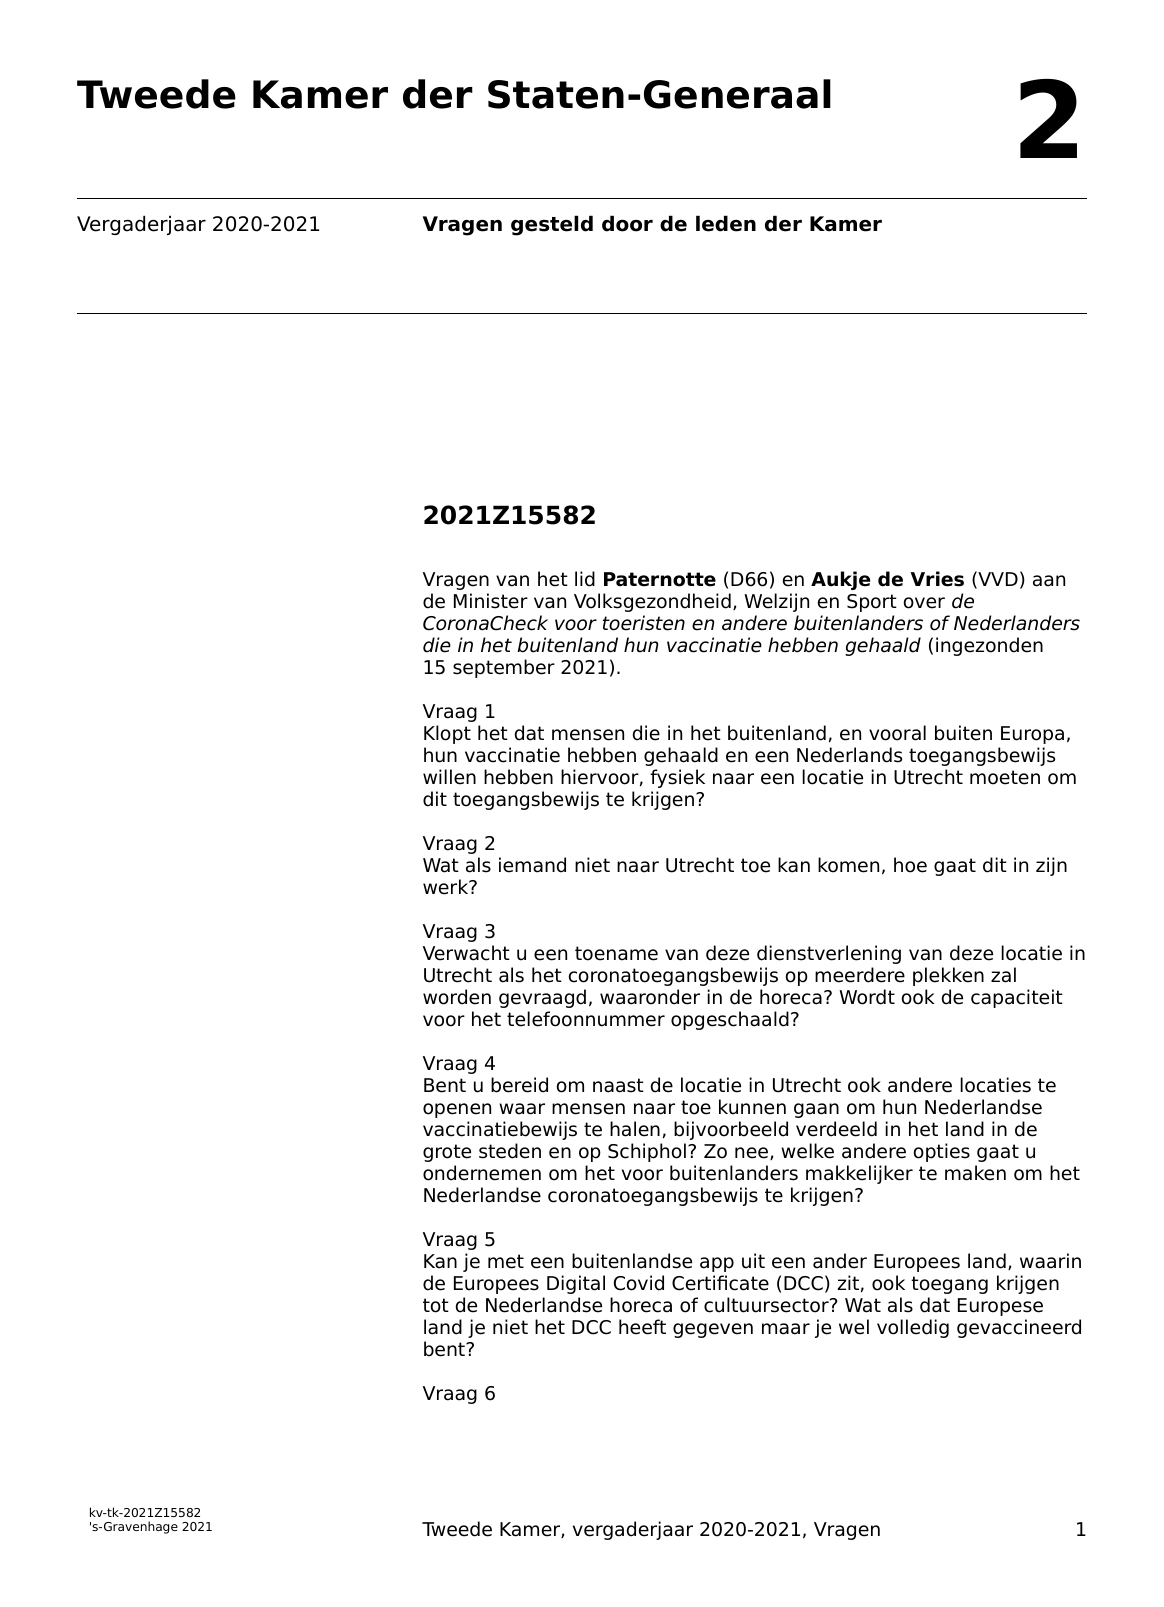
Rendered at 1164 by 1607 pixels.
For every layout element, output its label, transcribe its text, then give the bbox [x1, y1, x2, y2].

text Vraag 1 [422, 701, 1087, 723]
table_header 2 [886, 59, 1087, 198]
text Wat als iemand niet naar Utrecht toe kan komen, hoe gaat dit in zijn werk? [422, 855, 1087, 899]
text Vraag 2 [422, 833, 1087, 855]
text Verwacht u een toename van deze dienstverlening van deze locatie in Utrecht als het coronatoegangsbewijs op meerdere plekken zal worden gevraagd, waaronder in de horeca? Wordt ook de capaciteit voor het telefoonnummer opgeschaald? [422, 943, 1087, 1031]
table_cell Vragen gesteld door de leden der Kamer [422, 199, 1087, 313]
text 2021Z15582 [422, 501, 1087, 531]
text Bent u bereid om naast de locatie in Utrecht ook andere locaties te openen waar mensen naar toe kunnen gaan om hun Nederlandse vaccinatiebewijs te halen, bijvoorbeeld verdeeld in het land in de grote steden en op Schiphol? Zo nee, welke andere opties gaat u ondernemen om het voor buitenlanders makkelijker te maken om het Nederlandse coronatoegangsbewijs te krijgen? [422, 1075, 1087, 1207]
text Kan je met een buitenlandse app uit een ander Europees land, waarin de Europees Digital Covid Certificate (DCC) zit, ook toegang krijgen tot de Nederlandse horeca of cultuursector? Wat als dat Europese land je niet het DCC heeft gegeven maar je wel volledig gevaccineerd bent? [422, 1251, 1087, 1361]
text Vraag 3 [422, 921, 1087, 943]
table_cell Vergaderjaar 2020-2021 [77, 199, 422, 313]
text Klopt het dat mensen die in het buitenland, en vooral buiten Europa, hun vaccinatie hebben gehaald en een Nederlands toegangsbewijs willen hebben hiervoor, fysiek naar een locatie in Utrecht moeten om dit toegangsbewijs te krijgen? [422, 723, 1087, 811]
text Vragen van het lid Paternotte (D66) en Aukje de Vries (VVD) aan de Minister van Volksgezondheid, Welzijn en Sport over de CoronaCheck voor toeristen en andere buitenlanders of Nederlanders die in het buitenland hun vaccinatie hebben gehaald (ingezonden 15 september 2021). [422, 569, 1087, 679]
text Vraag 5 [422, 1229, 1087, 1251]
table_header Tweede Kamer der Staten-Generaal [77, 59, 886, 198]
text Vraag 6 [422, 1383, 1087, 1405]
text kv-tk-2021Z15582 [88, 1506, 323, 1520]
text Vraag 4 [422, 1053, 1087, 1075]
text 's-Gravenhage 2021 [88, 1520, 323, 1534]
